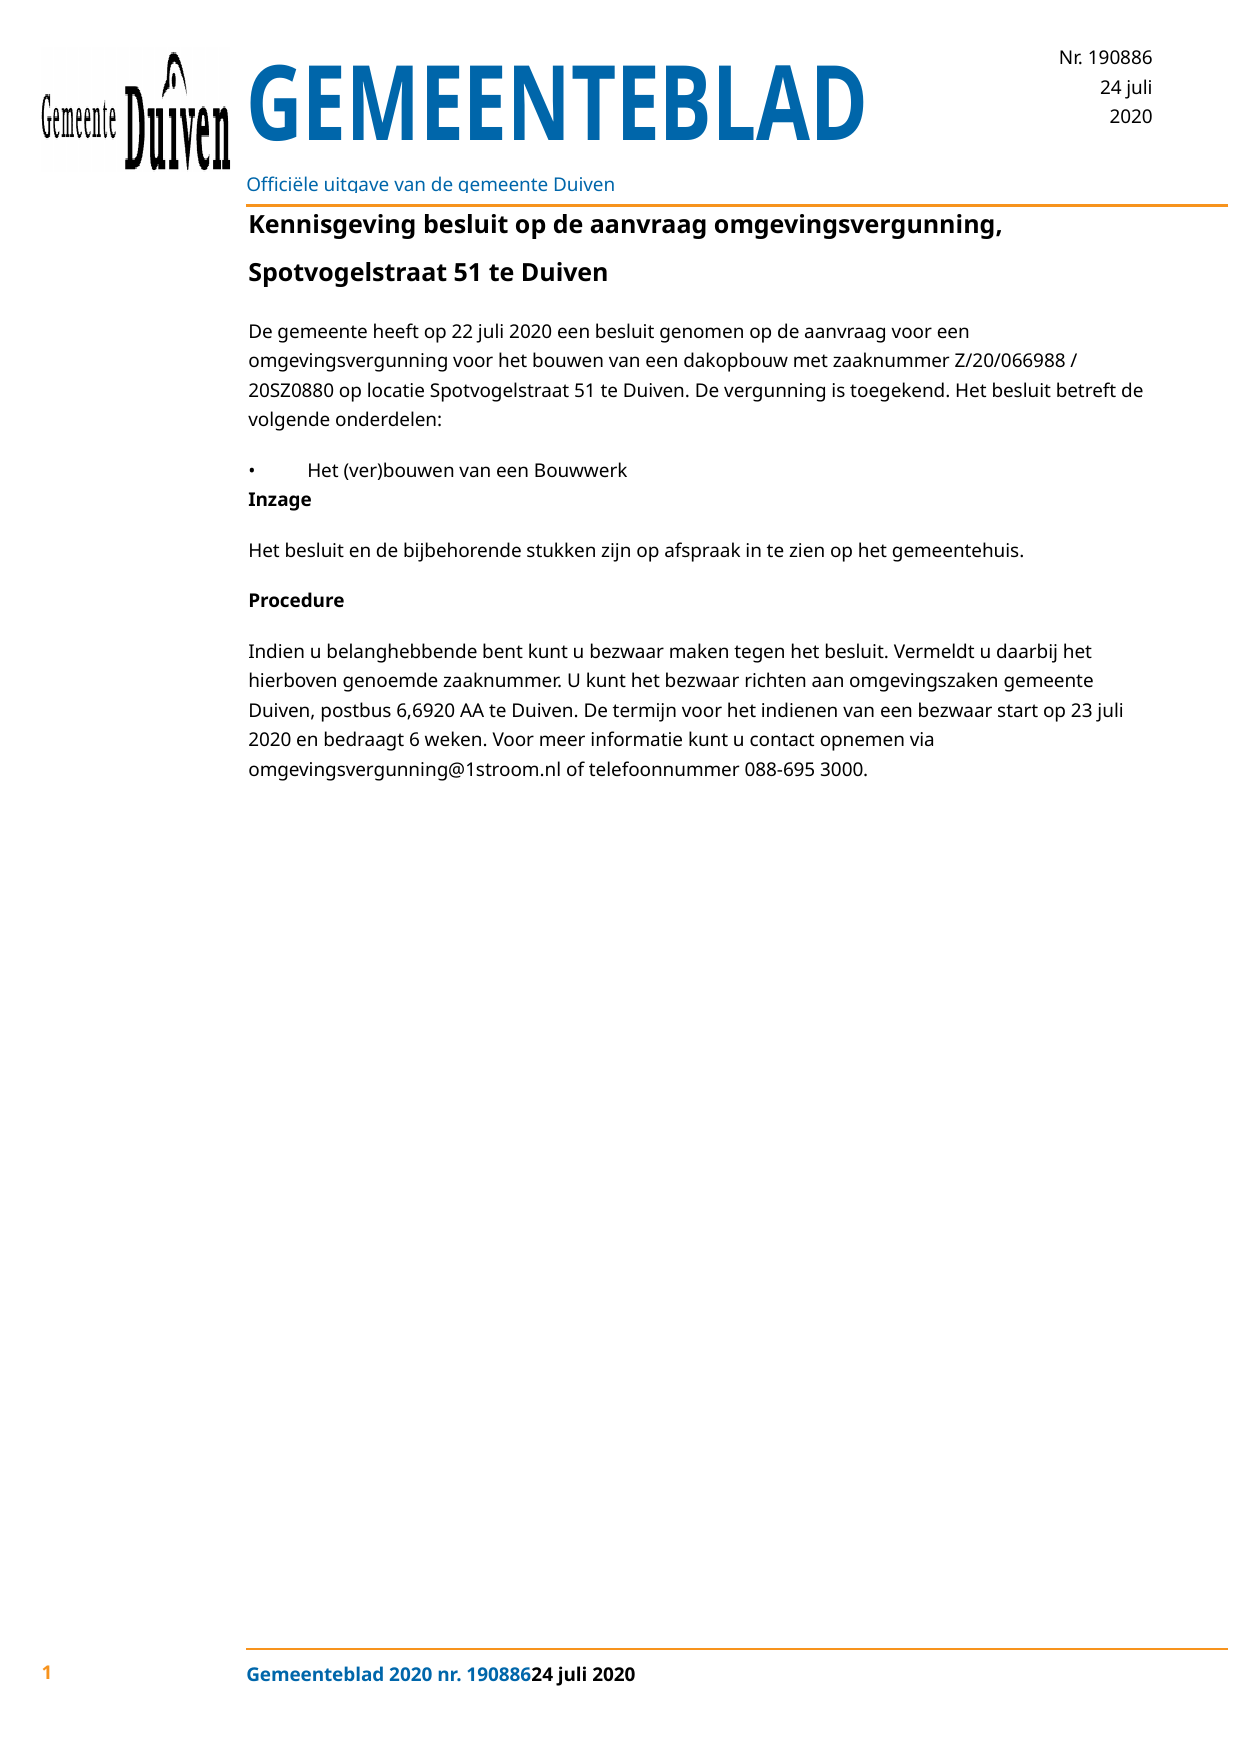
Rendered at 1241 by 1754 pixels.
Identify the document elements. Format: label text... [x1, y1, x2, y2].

text Indien u belanghebbende bent kunt u bezwaar maken tegen het besluit. Vermeldt u daarbij het hierboven genoemde zaaknummer. U kunt het bezwaar richten aan omgevingszaken gemeente Duiven, postbus 6,6920 AA te Duiven. De termijn voor het indienen van een bezwaar start op 23 juli 2020 en bedraagt 6 weken. Voor meer informatie kunt u contact opnemen via omgevingsvergunning@1stroom.nl of telefoonnummer 088-695 3000. [248, 638, 1152, 782]
text De gemeente heeft op 22 juli 2020 een besluit genomen op de aanvraag voor een omgevingsvergunning voor het bouwen van een dakopbouw met zaaknummer Z/20/066988 / 20SZ0880 op locatie Spotvogelstraat 51 te Duiven. De vergunning is toegekend. Het besluit betreft de volgende onderdelen: [248, 318, 1152, 432]
text Kennisgeving besluit op de aanvraag omgevingsvergunning, Spotvogelstraat 51 te Duiven [248, 207, 1152, 288]
text Procedure [248, 587, 1152, 613]
text Het besluit en de bijbehorende stukken zijn op afspraak in te zien op het gemeentehuis. [248, 537, 1152, 563]
list Het (ver)bouwen van een Bouwwerk [248, 457, 1152, 483]
picture [41, 47, 231, 172]
text Inzage [248, 487, 1152, 512]
